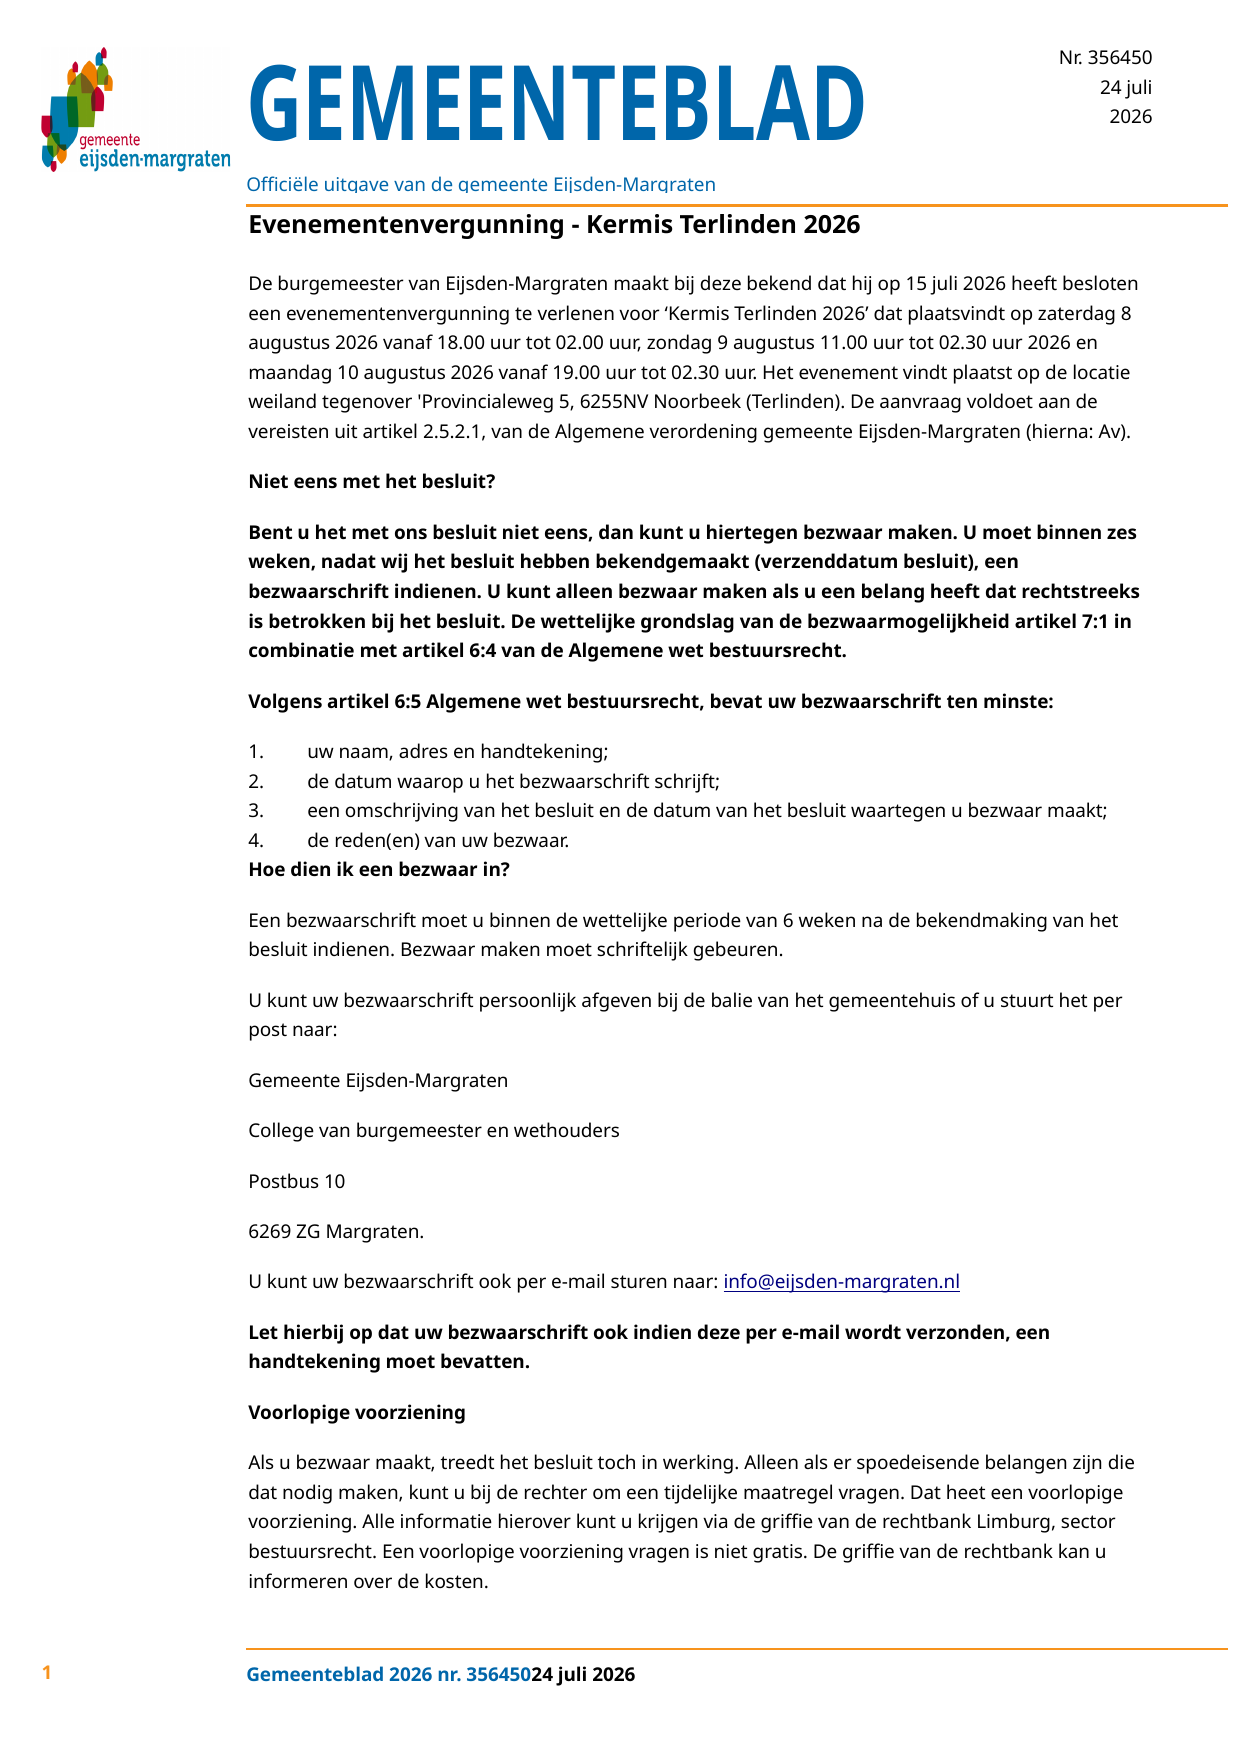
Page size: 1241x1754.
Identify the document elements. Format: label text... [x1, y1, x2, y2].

text U kunt uw bezwaarschrift persoonlijk afgeven bij de balie van het gemeentehuis of u stuurt het per post naar: [248, 987, 1152, 1042]
text Niet eens met het besluit? [248, 469, 1152, 494]
text Een bezwaarschrift moet u binnen de wettelijke periode van 6 weken na de bekendmaking van het besluit indienen. Bezwaar maken moet schriftelijk gebeuren. [248, 907, 1152, 962]
text College van burgemeester en wethouders [248, 1117, 1152, 1143]
text Postbus 10 [248, 1168, 1152, 1193]
list een omschrijving van het besluit en de datum van het besluit waartegen u bezwaar maakt; [248, 797, 1152, 823]
text Evenementenvergunning - Kermis Terlinden 2026 [248, 207, 1152, 241]
text 6269 ZG Margraten. [248, 1218, 1152, 1244]
text Bent u het met ons besluit niet eens, dan kunt u hiertegen bezwaar maken. U moet binnen zes weken, nadat wij het besluit hebben bekendgemaakt (verzenddatum besluit), een bezwaarschrift indienen. U kunt alleen bezwaar maken als u een belang heeft dat rechtstreeks is betrokken bij het besluit. De wettelijke grondslag van de bezwaarmogelijkheid artikel 7:1 in combinatie met artikel 6:4 van de Algemene wet bestuursrecht. [248, 519, 1152, 663]
text Volgens artikel 6:5 Algemene wet bestuursrecht, bevat uw bezwaarschrift ten minste: [248, 688, 1152, 713]
text Gemeente Eijsden-Margraten [248, 1067, 1152, 1093]
text Hoe dien ik een bezwaar in? [248, 857, 1152, 882]
text Let hierbij op dat uw bezwaarschrift ook indien deze per e-mail wordt verzonden, een handtekening moet bevatten. [248, 1319, 1152, 1374]
list de reden(en) van uw bezwaar. [248, 827, 1152, 853]
text Als u bezwaar maakt, treedt het besluit toch in werking. Alleen als er spoedeisende belangen zijn die dat nodig maken, kunt u bij de rechter om een tijdelijke maatregel vragen. Dat heet een voorlopige voorziening. Alle informatie hierover kunt u krijgen via de griffie van de rechtbank Limburg, sector bestuursrecht. Een voorlopige voorziening vragen is niet gratis. De griffie van de rechtbank kan u informeren over de kosten. [248, 1449, 1152, 1593]
list de datum waarop u het bezwaarschrift schrijft; [248, 768, 1152, 793]
text De burgemeester van Eijsden-Margraten maakt bij deze bekend dat hij op 15 juli 2026 heeft besloten een evenementenvergunning te verlenen voor ‘Kermis Terlinden 2026’ dat plaatsvindt op zaterdag 8 augustus 2026 vanaf 18.00 uur tot 02.00 uur, zondag 9 augustus 11.00 uur tot 02.30 uur 2026 en maandag 10 augustus 2026 vanaf 19.00 uur tot 02.30 uur. Het evenement vindt plaatst op de locatie weiland tegenover 'Provincialeweg 5, 6255NV Noorbeek (Terlinden). De aanvraag voldoet aan de vereisten uit artikel 2.5.2.1, van de Algemene verordening gemeente Eijsden-Margraten (hierna: Av). [248, 270, 1152, 444]
picture [41, 47, 231, 172]
text Voorlopige voorziening [248, 1399, 1152, 1425]
list uw naam, adres en handtekening; [248, 738, 1152, 764]
text U kunt uw bezwaarschrift ook per e-mail sturen naar: info@eijsden-margraten.nl [248, 1269, 1152, 1294]
